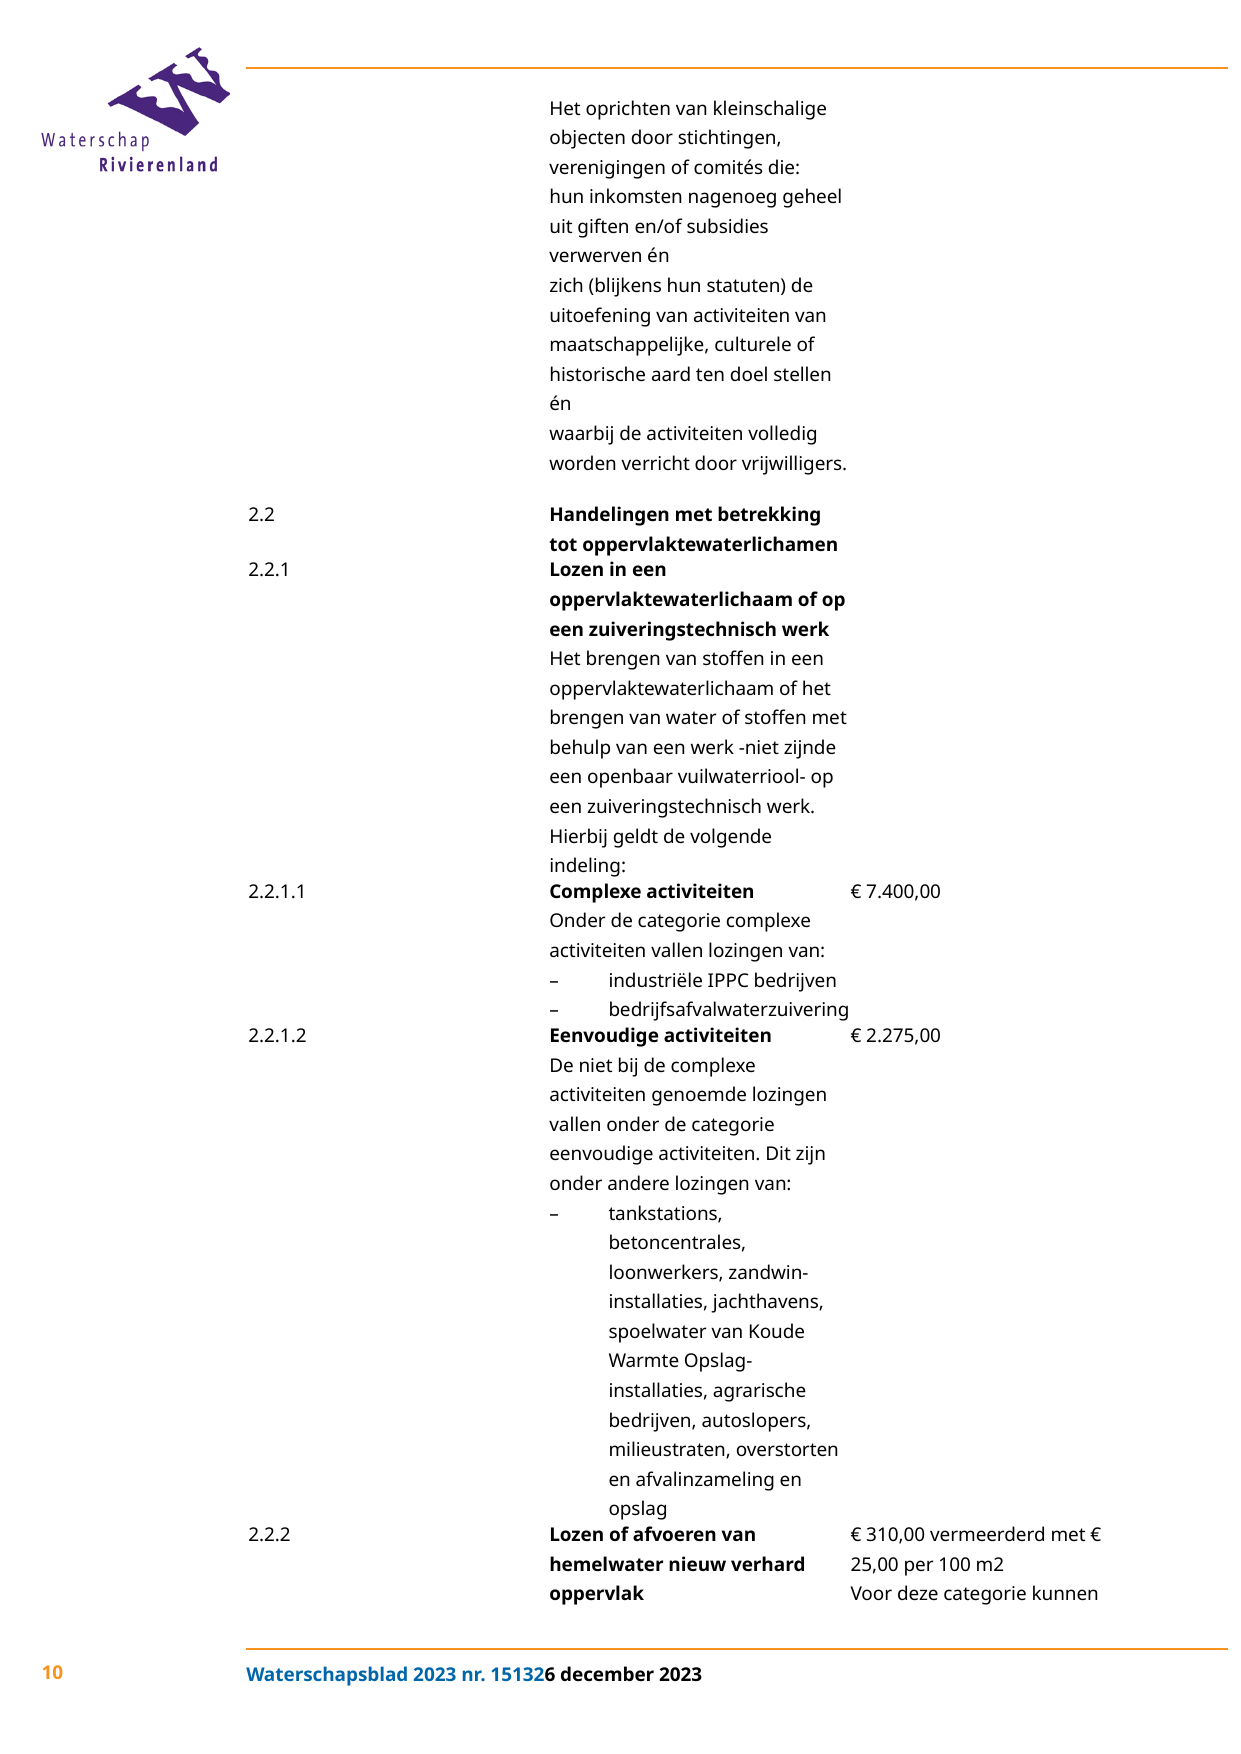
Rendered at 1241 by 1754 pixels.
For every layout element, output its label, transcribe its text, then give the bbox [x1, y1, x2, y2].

table_cell Handelingen met betrekking tot oppervlaktewaterlichamen [549, 501, 850, 557]
table_cell 2.2.1.1 [248, 878, 549, 1022]
table_cell 2.2 [248, 501, 549, 557]
table_cell [549, 476, 850, 501]
table_cell [248, 95, 549, 476]
table_cell € 2.275,00 [850, 1022, 1152, 1521]
table_cell [850, 501, 1152, 557]
table_cell 2.2.2 [248, 1521, 549, 1606]
table_cell [248, 476, 549, 501]
picture [41, 47, 231, 172]
table_cell € 310,00 vermeerderd met € 25,00 per 100 m2 Voor deze categorie kunnen [850, 1521, 1152, 1606]
table_cell [850, 557, 1152, 878]
table_cell Het oprichten van kleinschalige objecten door stichtingen, verenigingen of comités die: hun inkomsten nagenoeg geheel uit giften en/of subsidies verwerven én zich (blijkens hun statuten) de uitoefening van activiteiten van maatschappelijke, culturele of historische aard ten doel stellen én waarbij de activiteiten volledig worden verricht door vrijwilligers. [549, 95, 850, 476]
table_cell Eenvoudige activiteiten De niet bij de complexe activiteiten genoemde lozingen vallen onder de categorie eenvoudige activiteiten. Dit zijn onder andere lozingen van: tankstations, betoncentrales, loonwerkers, zandwin-installaties, jachthavens, spoelwater van Koude Warmte Opslag-installaties, agrarische bedrijven, autoslopers, milieustraten, overstorten en afvalinzameling en opslag [549, 1022, 850, 1521]
table_cell 2.2.1 [248, 557, 549, 878]
table_cell Lozen of afvoeren van hemelwater nieuw verhard oppervlak [549, 1521, 850, 1606]
table_cell 2.2.1.2 [248, 1022, 549, 1521]
table_cell [850, 476, 1152, 501]
table_cell Lozen in een oppervlaktewaterlichaam of op een zuiveringstechnisch werk Het brengen van stoffen in een oppervlaktewaterlichaam of het brengen van water of stoffen met behulp van een werk -niet zijnde een openbaar vuilwaterriool- op een zuiveringstechnisch werk. Hierbij geldt de volgende indeling: [549, 557, 850, 878]
table_cell Complexe activiteiten Onder de categorie complexe activiteiten vallen lozingen van: industriële IPPC bedrijven bedrijfsafvalwaterzuivering [549, 878, 850, 1022]
table_cell € 7.400,00 [850, 878, 1152, 1022]
table_cell [850, 95, 1152, 476]
